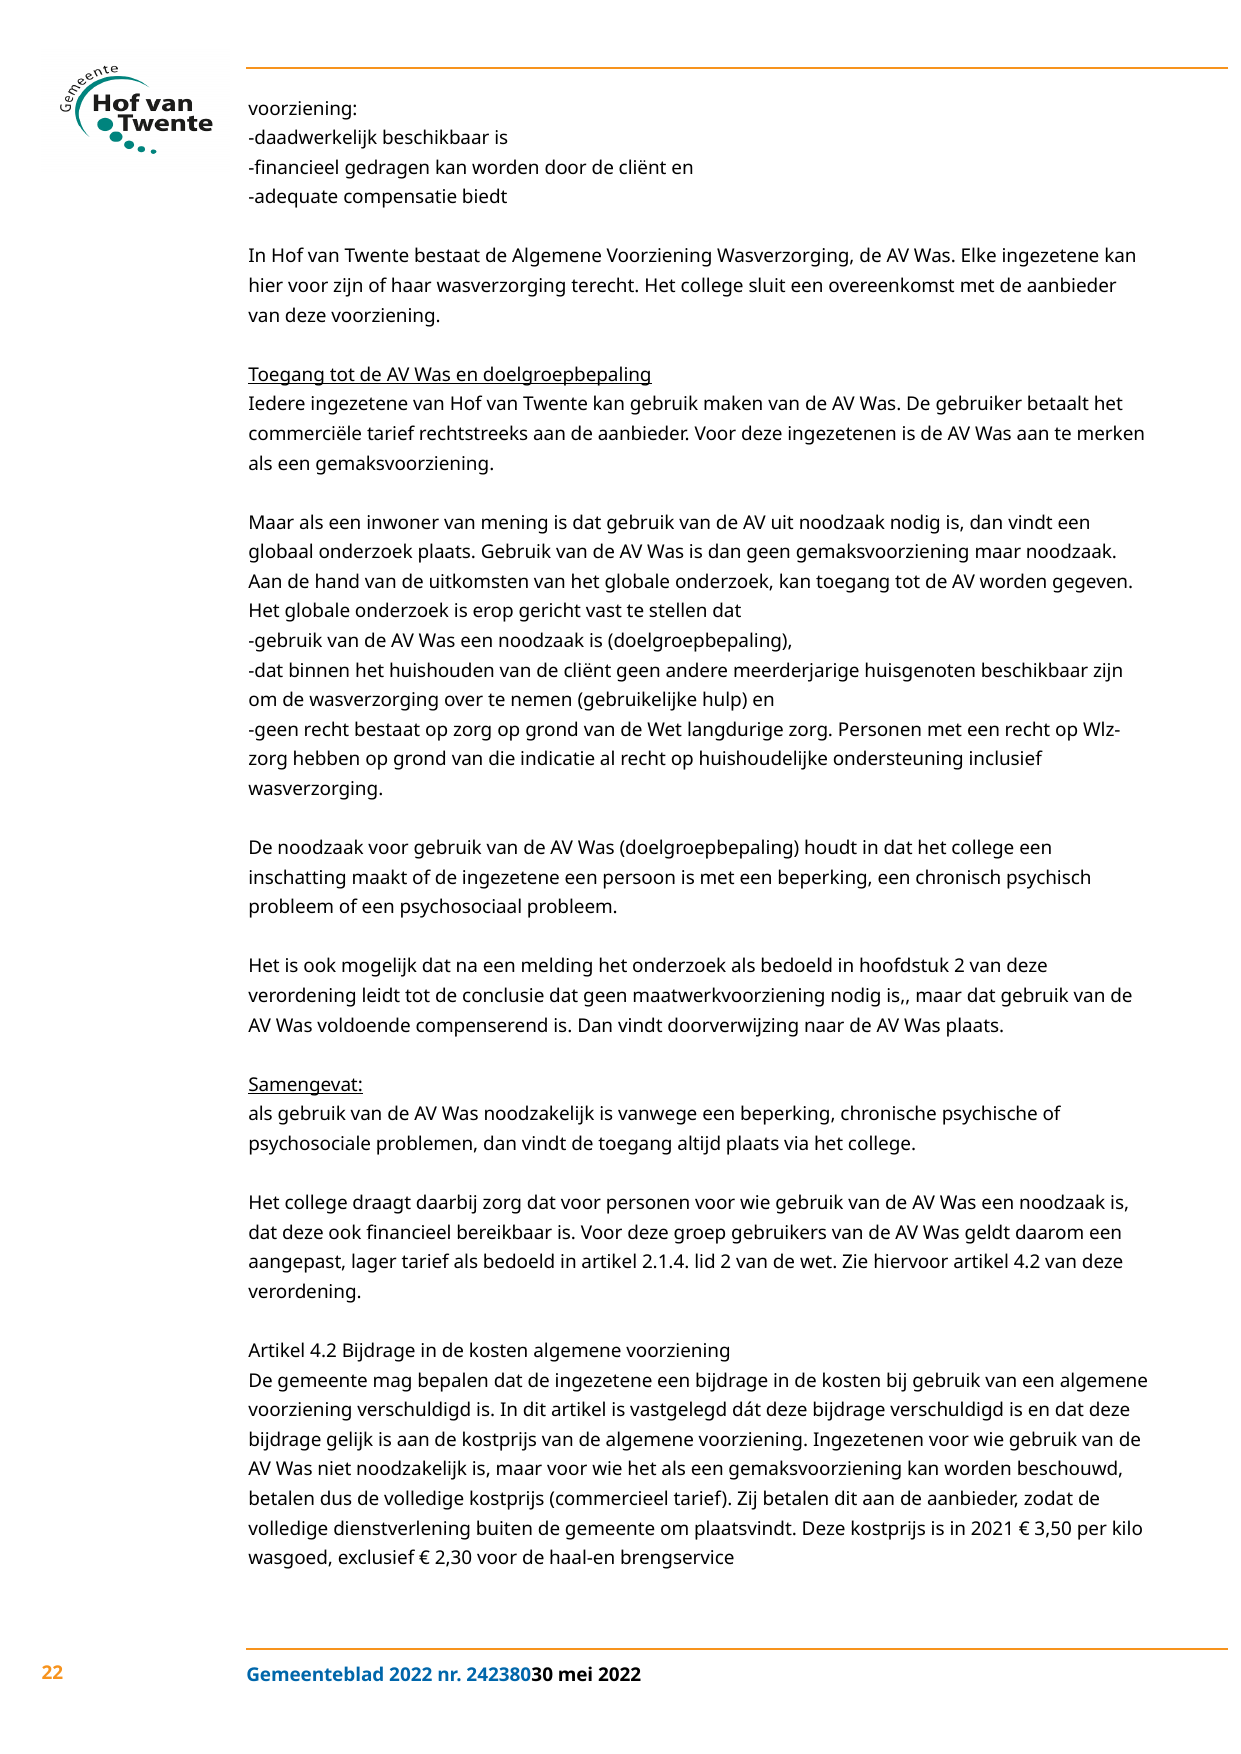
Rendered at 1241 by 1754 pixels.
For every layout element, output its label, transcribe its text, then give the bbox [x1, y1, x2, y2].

picture [41, 47, 231, 172]
text Samengevat: [248, 1071, 1152, 1097]
text Artikel 4.2 Bijdrage in de kosten algemene voorziening [248, 1337, 1152, 1363]
text Het is ook mogelijk dat na een melding het onderzoek als bedoeld in hoofdstuk 2 van deze verordening leidt tot de conclusie dat geen maatwerkvoorziening nodig is,, maar dat gebruik van de AV Was voldoende compenserend is. Dan vindt doorverwijzing naar de AV Was plaats. [248, 953, 1152, 1038]
text -dat binnen het huishouden van de cliënt geen andere meerderjarige huisgenoten beschikbaar zijn om de wasverzorging over te nemen (gebruikelijke hulp) en [248, 657, 1152, 712]
text voorziening: [248, 95, 1152, 121]
text -gebruik van de AV Was een noodzaak is (doelgroepbepaling), [248, 627, 1152, 653]
text -adequate compensatie biedt [248, 183, 1152, 209]
text De noodzaak voor gebruik van de AV Was (doelgroepbepaling) houdt in dat het college een inschatting maakt of de ingezetene een persoon is met een beperking, een chronisch psychisch probleem of een psychosociaal probleem. [248, 834, 1152, 919]
text Het college draagt daarbij zorg dat voor personen voor wie gebruik van de AV Was een noodzaak is, dat deze ook financieel bereikbaar is. Voor deze groep gebruikers van de AV Was geldt daarom een aangepast, lager tarief als bedoeld in artikel 2.1.4. lid 2 van de wet. Zie hiervoor artikel 4.2 van deze verordening. [248, 1189, 1152, 1304]
text -financieel gedragen kan worden door de cliënt en [248, 154, 1152, 180]
text als gebruik van de AV Was noodzakelijk is vanwege een beperking, chronische psychische of psychosociale problemen, dan vindt de toegang altijd plaats via het college. [248, 1101, 1152, 1156]
text -geen recht bestaat op zorg op grond van de Wet langdurige zorg. Personen met een recht op Wlz-zorg hebben op grond van die indicatie al recht op huishoudelijke ondersteuning inclusief wasverzorging. [248, 716, 1152, 801]
text Iedere ingezetene van Hof van Twente kan gebruik maken van de AV Was. De gebruiker betaalt het commerciële tarief rechtstreeks aan de aanbieder. Voor deze ingezetenen is de AV Was aan te merken als een gemaksvoorziening. [248, 391, 1152, 476]
text In Hof van Twente bestaat de Algemene Voorziening Wasverzorging, de AV Was. Elke ingezetene kan hier voor zijn of haar wasverzorging terecht. Het college sluit een overeenkomst met de aanbieder van deze voorziening. [248, 243, 1152, 328]
text De gemeente mag bepalen dat de ingezetene een bijdrage in de kosten bij gebruik van een algemene voorziening verschuldigd is. In dit artikel is vastgelegd dát deze bijdrage verschuldigd is en dat deze bijdrage gelijk is aan de kostprijs van de algemene voorziening. Ingezetenen voor wie gebruik van de AV Was niet noodzakelijk is, maar voor wie het als een gemaksvoorziening kan worden beschouwd, betalen dus de volledige kostprijs (commercieel tarief). Zij betalen dit aan de aanbieder, zodat de volledige dienstverlening buiten de gemeente om plaatsvindt. Deze kostprijs is in 2021 € 3,50 per kilo wasgoed, exclusief € 2,30 voor de haal-en brengservice [248, 1367, 1152, 1570]
text Toegang tot de AV Was en doelgroepbepaling [248, 361, 1152, 387]
text Maar als een inwoner van mening is dat gebruik van de AV uit noodzaak nodig is, dan vindt een globaal onderzoek plaats. Gebruik van de AV Was is dan geen gemaksvoorziening maar noodzaak. Aan de hand van de uitkomsten van het globale onderzoek, kan toegang tot de AV worden gegeven. Het globale onderzoek is erop gericht vast te stellen dat [248, 509, 1152, 623]
text -daadwerkelijk beschikbaar is [248, 124, 1152, 150]
